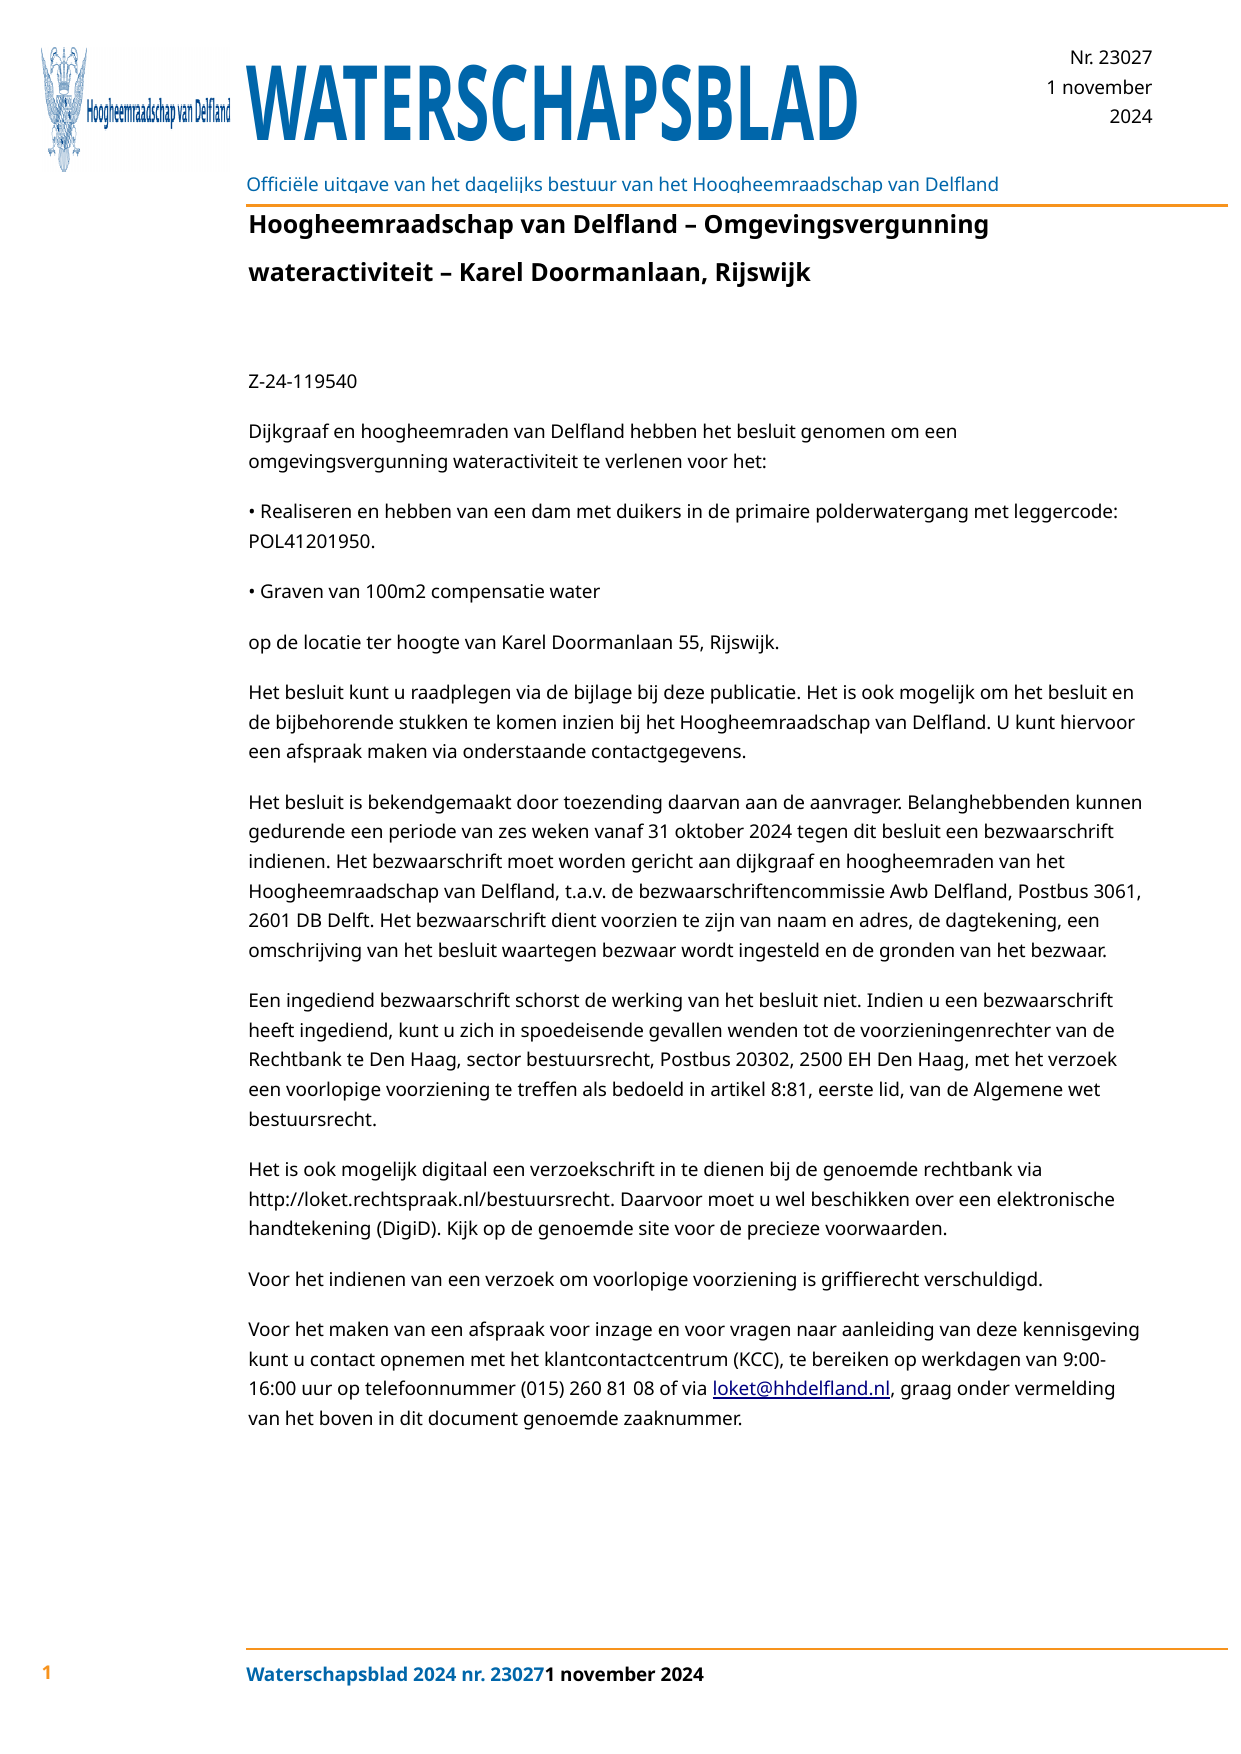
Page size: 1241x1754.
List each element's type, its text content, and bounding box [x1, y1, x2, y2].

text Hoogheemraadschap van Delfland – Omgevingsvergunning wateractiviteit – Karel Doormanlaan, Rijswijk [248, 207, 1152, 288]
text op de locatie ter hoogte van Karel Doormanlaan 55, Rijswijk. [248, 629, 1152, 655]
text Het besluit is bekendgemaakt door toezending daarvan aan de aanvrager. Belanghebbenden kunnen gedurende een periode van zes weken vanaf 31 oktober 2024 tegen dit besluit een bezwaarschrift indienen. Het bezwaarschrift moet worden gericht aan dijkgraaf en hoogheemraden van het Hoogheemraadschap van Delfland, t.a.v. de bezwaarschriftencommissie Awb Delfland, Postbus 3061, 2601 DB Delft. Het bezwaarschrift dient voorzien te zijn van naam en adres, de dagtekening, een omschrijving van het besluit waartegen bezwaar wordt ingesteld en de gronden van het bezwaar. [248, 789, 1152, 963]
picture [41, 47, 231, 172]
text Het besluit kunt u raadplegen via de bijlage bij deze publicatie. Het is ook mogelijk om het besluit en de bijbehorende stukken te komen inzien bij het Hoogheemraadschap van Delfland. U kunt hiervoor een afspraak maken via onderstaande contactgegevens. [248, 679, 1152, 764]
text • Graven van 100m2 compensatie water [248, 579, 1152, 604]
text Z-24-119540 [248, 368, 1152, 394]
text Voor het indienen van een verzoek om voorlopige voorziening is griffierecht verschuldigd. [248, 1266, 1152, 1292]
text • Realiseren en hebben van een dam met duikers in de primaire polderwatergang met leggercode: POL41201950. [248, 499, 1152, 554]
text Het is ook mogelijk digitaal een verzoekschrift in te dienen bij de genoemde rechtbank via http://loket.rechtspraak.nl/bestuursrecht. Daarvoor moet u wel beschikken over een elektronische handtekening (DigiD). Kijk op de genoemde site voor de precieze voorwaarden. [248, 1156, 1152, 1241]
text Voor het maken van een afspraak voor inzage en voor vragen naar aanleiding van deze kennisgeving kunt u contact opnemen met het klantcontactcentrum (KCC), te bereiken op werkdagen van 9:00-16:00 uur op telefoonnummer (015) 260 81 08 of via loket@hhdelfland.nl, graag onder vermelding van het boven in dit document genoemde zaaknummer. [248, 1316, 1152, 1431]
text Dijkgraaf en hoogheemraden van Delfland hebben het besluit genomen om een omgevingsvergunning wateractiviteit te verlenen voor het: [248, 419, 1152, 474]
text Een ingediend bezwaarschrift schorst de werking van het besluit niet. Indien u een bezwaarschrift heeft ingediend, kunt u zich in spoedeisende gevallen wenden tot de voorzieningenrechter van de Rechtbank te Den Haag, sector bestuursrecht, Postbus 20302, 2500 EH Den Haag, met het verzoek een voorlopige voorziening te treffen als bedoeld in artikel 8:81, eerste lid, van de Algemene wet bestuursrecht. [248, 987, 1152, 1132]
